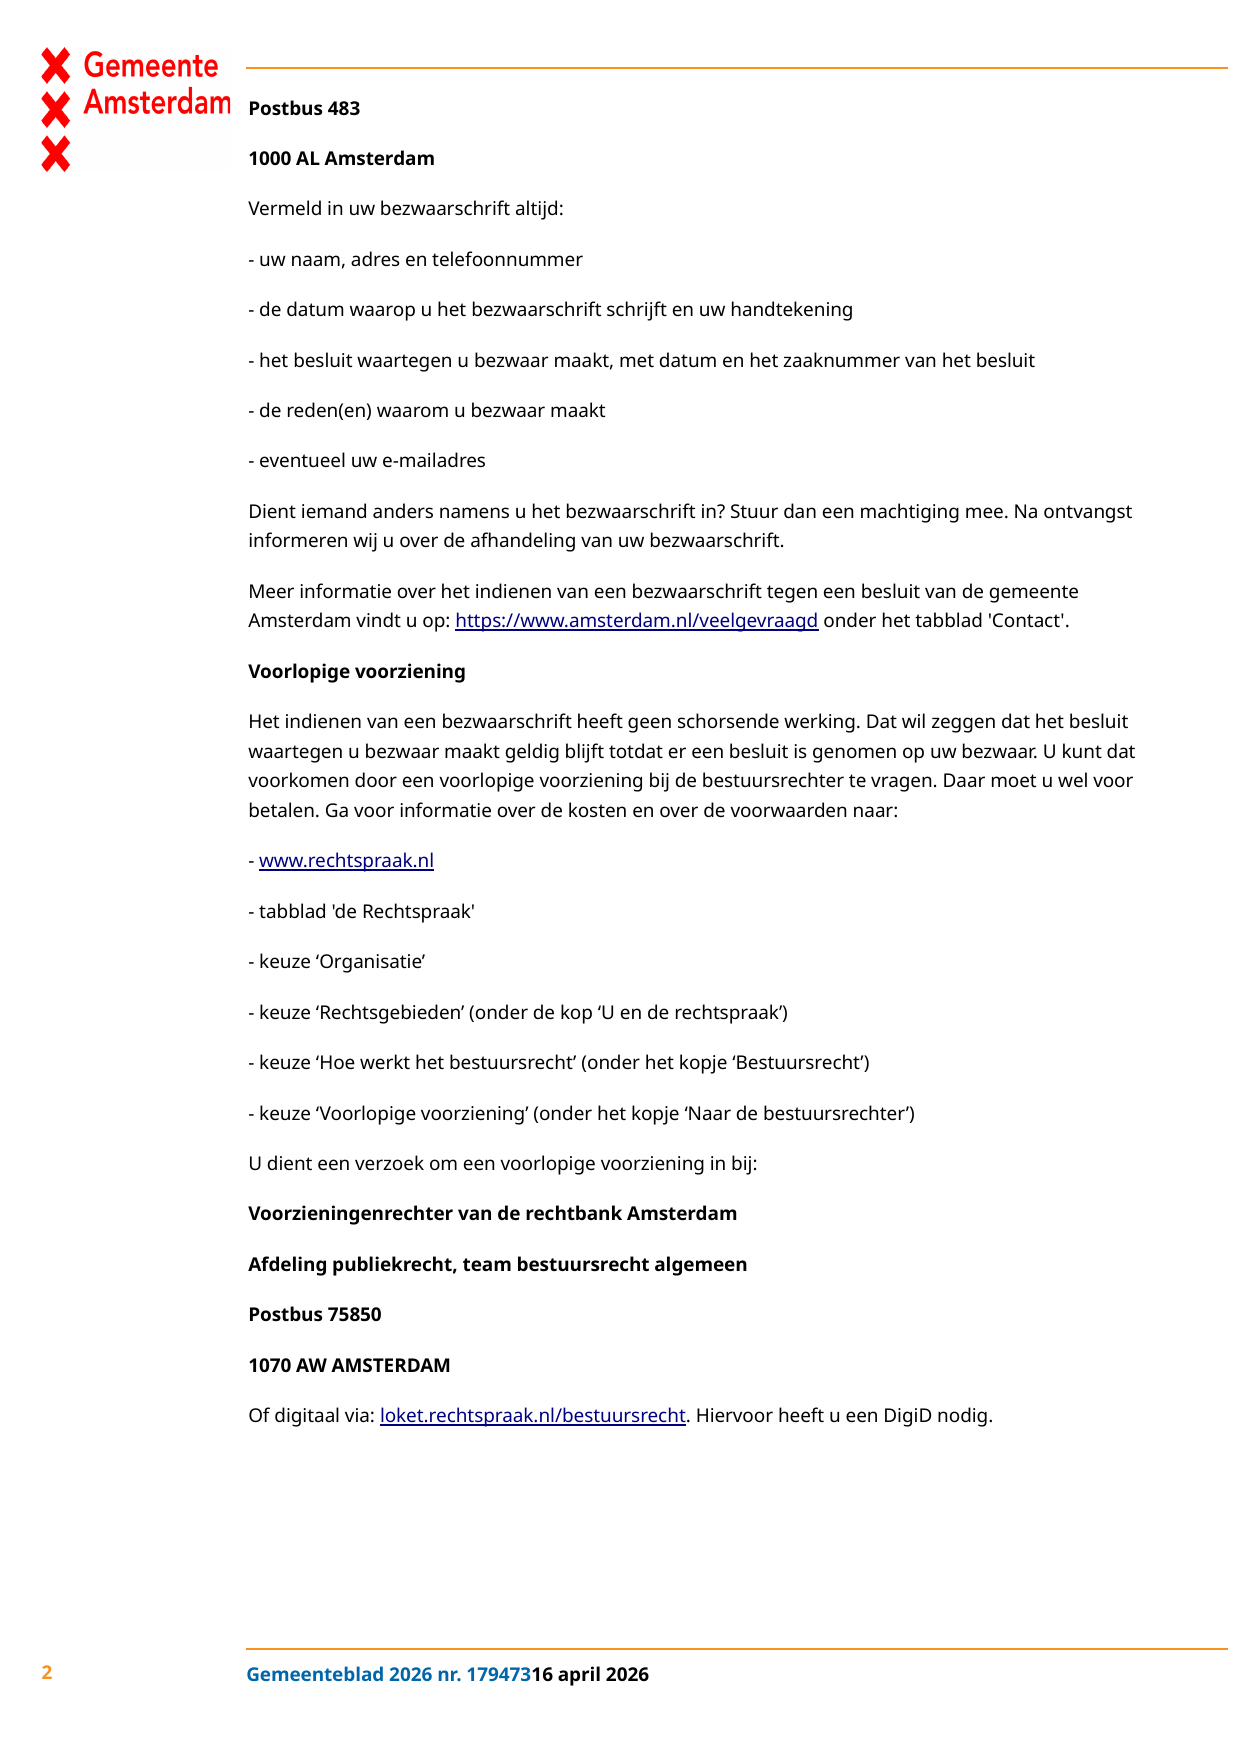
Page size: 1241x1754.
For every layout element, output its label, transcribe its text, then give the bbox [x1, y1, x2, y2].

text - de reden(en) waarom u bezwaar maakt [248, 397, 1152, 423]
picture [41, 47, 231, 172]
text U dient een verzoek om een voorlopige voorziening in bij: [248, 1150, 1152, 1176]
text 1070 AW AMSTERDAM [248, 1352, 1152, 1378]
text - uw naam, adres en telefoonnummer [248, 246, 1152, 272]
text Dient iemand anders namens u het bezwaarschrift in? Stuur dan een machtiging mee. Na ontvangst informeren wij u over de afhandeling van uw bezwaarschrift. [248, 498, 1152, 553]
text - de datum waarop u het bezwaarschrift schrijft en uw handtekening [248, 296, 1152, 322]
text - eventueel uw e-mailadres [248, 448, 1152, 473]
text Afdeling publiekrecht, team bestuursrecht algemeen [248, 1251, 1152, 1277]
text Meer informatie over het indienen van een bezwaarschrift tegen een besluit van de gemeente Amsterdam vindt u op: https://www.amsterdam.nl/veelgevraagd onder het tabblad 'Contact'. [248, 578, 1152, 633]
text - het besluit waartegen u bezwaar maakt, met datum en het zaaknummer van het besluit [248, 347, 1152, 373]
text - tabblad 'de Rechtspraak' [248, 898, 1152, 924]
text Het indienen van een bezwaarschrift heeft geen schorsende werking. Dat wil zeggen dat het besluit waartegen u bezwaar maakt geldig blijft totdat er een besluit is genomen op uw bezwaar. U kunt dat voorkomen door een voorlopige voorziening bij de bestuursrechter te vragen. Daar moet u wel voor betalen. Ga voor informatie over de kosten en over de voorwaarden naar: [248, 708, 1152, 823]
text 1000 AL Amsterdam [248, 145, 1152, 171]
text Voorlopige voorziening [248, 658, 1152, 684]
text Postbus 75850 [248, 1301, 1152, 1327]
text - www.rechtspraak.nl [248, 848, 1152, 873]
text - keuze ‘Organisatie’ [248, 948, 1152, 974]
text - keuze ‘Hoe werkt het bestuursrecht’ (onder het kopje ‘Bestuursrecht’) [248, 1049, 1152, 1075]
text Voorzieningenrechter van de rechtbank Amsterdam [248, 1201, 1152, 1226]
text - keuze ‘Rechtsgebieden’ (onder de kop ‘U en de rechtspraak’) [248, 999, 1152, 1025]
text Vermeld in uw bezwaarschrift altijd: [248, 196, 1152, 221]
text - keuze ‘Voorlopige voorziening’ (onder het kopje ‘Naar de bestuursrechter’) [248, 1100, 1152, 1126]
text Postbus 483 [248, 95, 1152, 121]
text Of digitaal via: loket.rechtspraak.nl/bestuursrecht. Hiervoor heeft u een DigiD nodig. [248, 1402, 1152, 1428]
